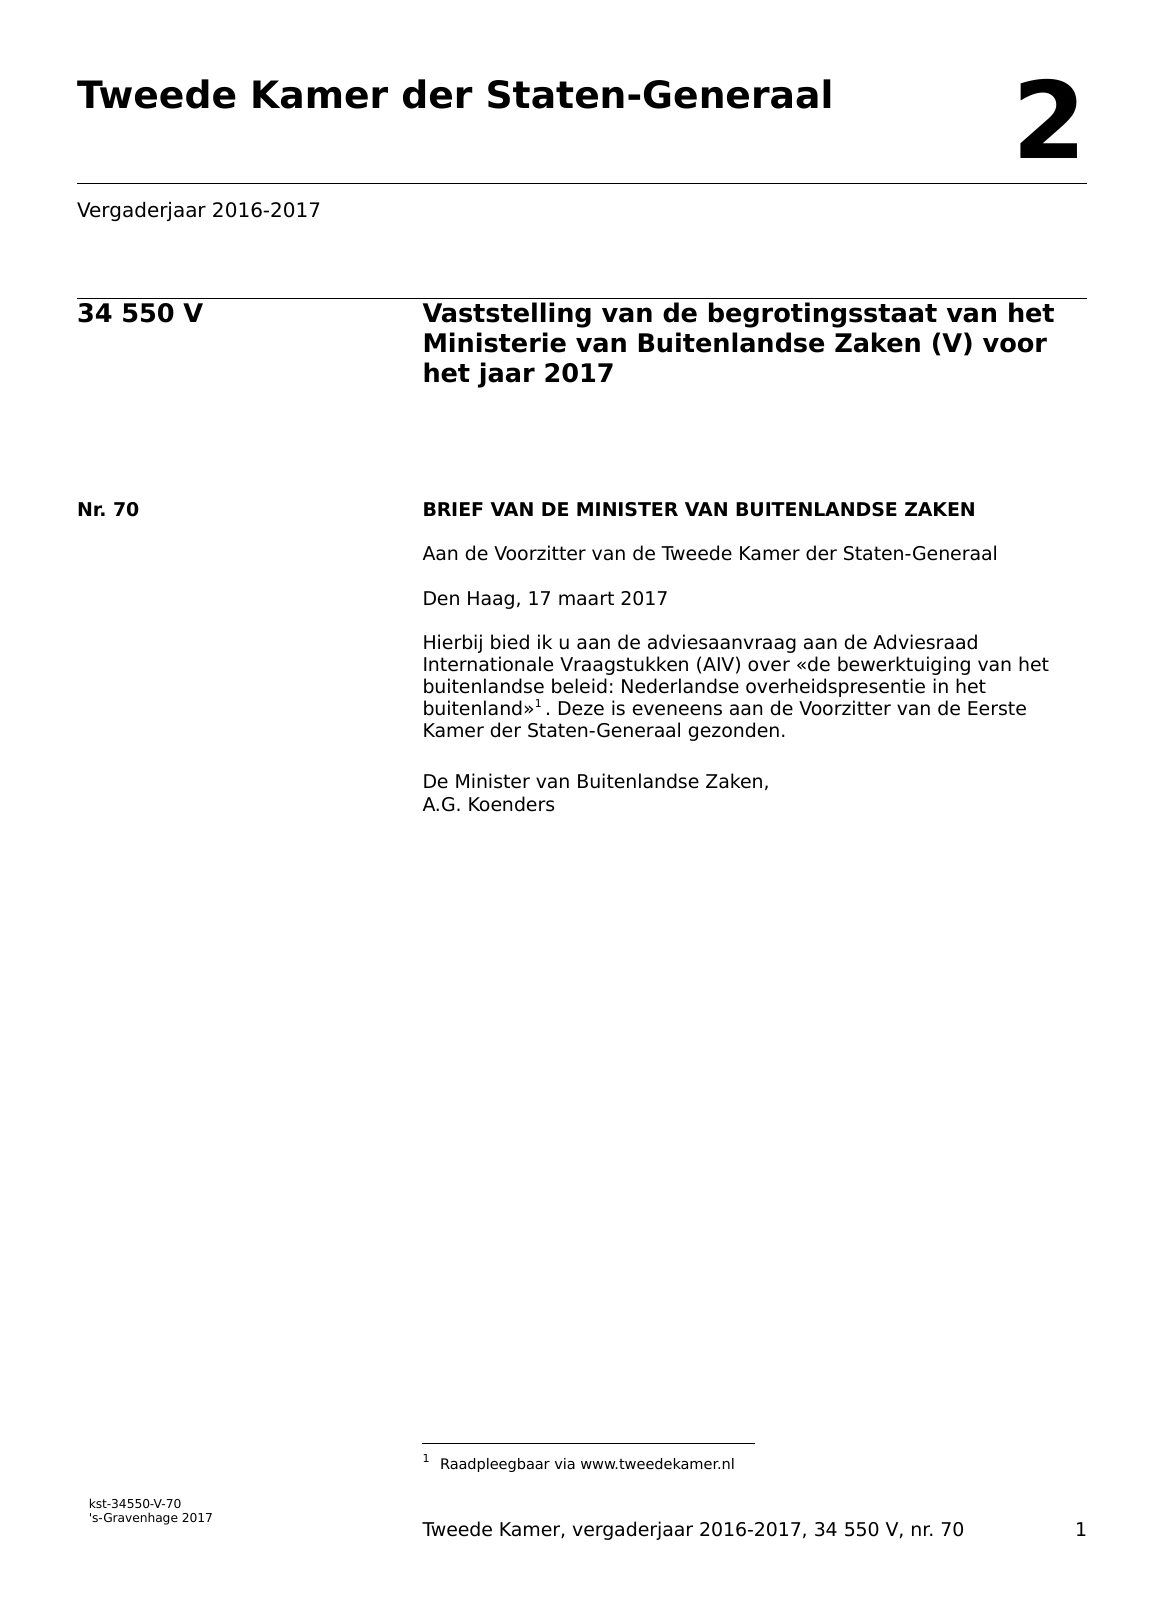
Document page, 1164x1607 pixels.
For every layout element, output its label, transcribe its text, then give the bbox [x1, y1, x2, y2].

table_cell Vergaderjaar 2016-2017 [77, 184, 1087, 298]
text Aan de Voorzitter van de Tweede Kamer der Staten-Generaal [422, 543, 1087, 565]
text Hierbij bied ik u aan de adviesaanvraag aan de Adviesraad Internationale Vraagstukken (AIV) over «de bewerktuiging van het buitenlandse beleid: Nederlandse overheidspresentie in het buitenland». Deze is eveneens aan de Voorzitter van de Eerste Kamer der Staten-Generaal gezonden. [422, 632, 1087, 741]
text Den Haag, 17 maart 2017 [422, 587, 1087, 609]
table_header 2 [886, 59, 1087, 183]
subtitle Nr. 70 BRIEF VAN DE MINISTER VAN BUITENLANDSE ZAKEN [77, 499, 1087, 521]
subtitle 34 550 V Vaststelling van de begrotingsstaat van het Ministerie van Buitenlandse Zaken (V) voor het jaar 2017 [77, 299, 1087, 388]
table_header Tweede Kamer der Staten-Generaal [77, 59, 886, 183]
text Raadpleegbaar via www.tweedekamer.nl [422, 1452, 1087, 1474]
text 's-Gravenhage 2017 [88, 1511, 323, 1525]
text De Minister van Buitenlandse Zaken, A.G. Koenders [422, 771, 1087, 815]
text kst-34550-V-70 [88, 1497, 323, 1511]
